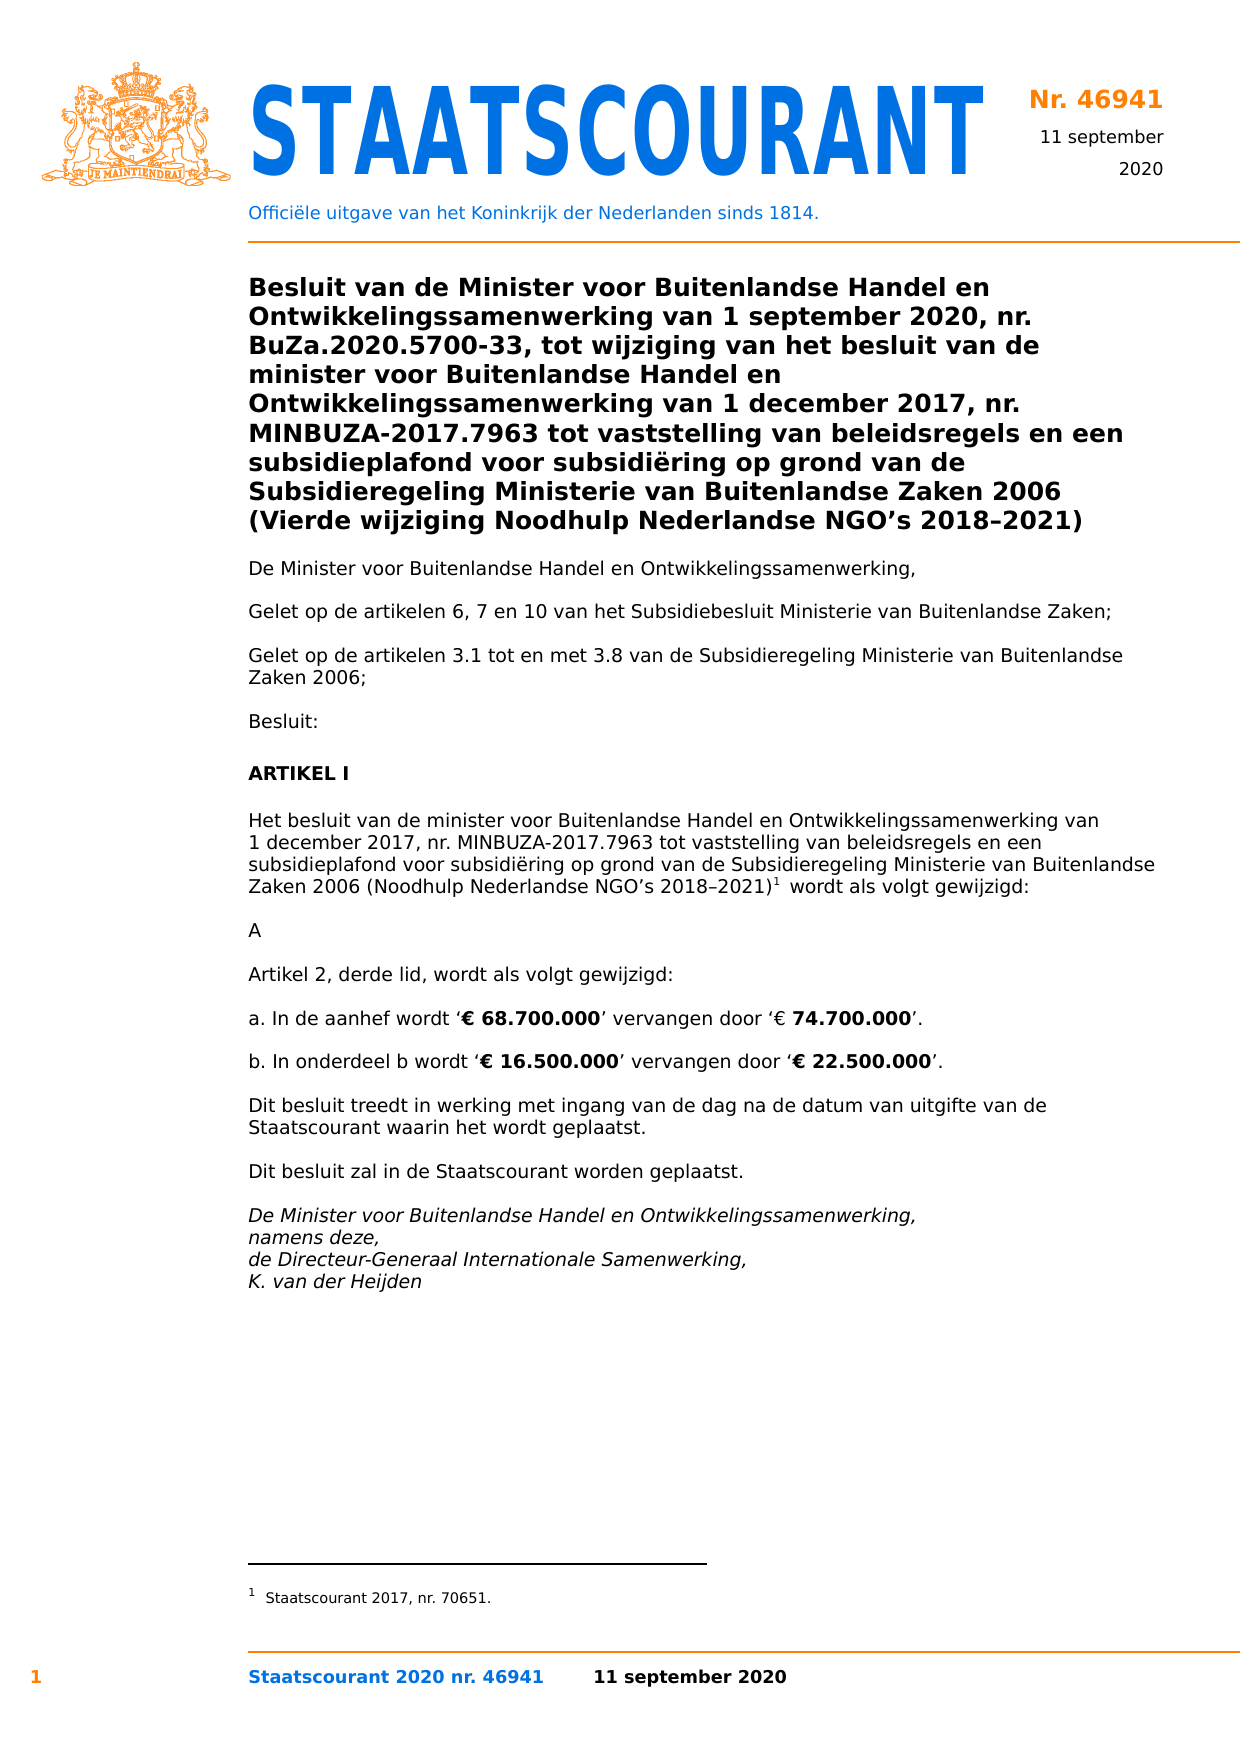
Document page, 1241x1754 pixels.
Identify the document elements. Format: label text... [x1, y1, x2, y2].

text Artikel 2, derde lid, wordt als volgt gewijzigd: [248, 963, 1163, 986]
text Gelet op de artikelen 3.1 tot en met 3.8 van de Subsidieregeling Ministerie van Buitenlandse Zaken 2006; [248, 645, 1163, 689]
text Dit besluit zal in de Staatscourant worden geplaatst. [248, 1161, 1163, 1183]
text Staatscourant 2017, nr. 70651. [248, 1586, 1163, 1608]
table_cell 2020 [998, 153, 1240, 203]
text a. In de aanhef wordt ‘€ 68.700.000’ vervangen door ‘€ 74.700.000’. [248, 1007, 1163, 1029]
text Besluit: [248, 711, 1163, 733]
subtitle ARTIKEL I [248, 763, 1163, 785]
text De Minister voor Buitenlandse Handel en Ontwikkelingssamenwerking, [248, 557, 1163, 579]
table_cell 11 september [998, 121, 1240, 153]
text Gelet op de artikelen 6, 7 en 10 van het Subsidiebesluit Ministerie van Buitenlandse Zaken; [248, 601, 1163, 623]
picture [41, 62, 231, 186]
text A [248, 920, 1163, 942]
subtitle Besluit van de Minister voor Buitenlandse Handel en Ontwikkelingssamenwerking van 1 september 2020, nr. BuZa.2020.5700-33, tot wijziging van het besluit van de minister voor Buitenlandse Handel en Ontwikkelingssamenwerking van 1 december 2017, nr. MINBUZA-2017.7963 tot vaststelling van beleidsregels en een subsidieplafond voor subsidiëring op grond van de Subsidieregeling Ministerie van Buitenlandse Zaken 2006 (Vierde wijziging Noodhulp Nederlandse NGO’s 2018–2021) [248, 273, 1163, 536]
text b. In onderdeel b wordt ‘€ 16.500.000’ vervangen door ‘€ 22.500.000’. [248, 1051, 1163, 1073]
table_header STAATSCOURANT [248, 62, 998, 203]
table_cell Officiële uitgave van het Koninkrijk der Nederlanden sinds 1814. [248, 203, 1240, 241]
table_header [25, 62, 248, 241]
text Dit besluit treedt in werking met ingang van de dag na de datum van uitgifte van de Staatscourant waarin het wordt geplaatst. [248, 1095, 1163, 1139]
table_header Nr. 46941 [998, 62, 1240, 121]
text Het besluit van de minister voor Buitenlandse Handel en Ontwikkelingssamenwerking van 1 december 2017, nr. MINBUZA-2017.7963 tot vaststelling van beleidsregels en een subsidieplafond voor subsidiëring op grond van de Subsidieregeling Ministerie van Buitenlandse Zaken 2006 (Noodhulp Nederlandse NGO’s 2018–2021) wordt als volgt gewijzigd: [248, 810, 1163, 898]
text De Minister voor Buitenlandse Handel en Ontwikkelingssamenwerking, namens deze, de Directeur-Generaal Internationale Samenwerking, K. van der Heijden [248, 1205, 1163, 1293]
